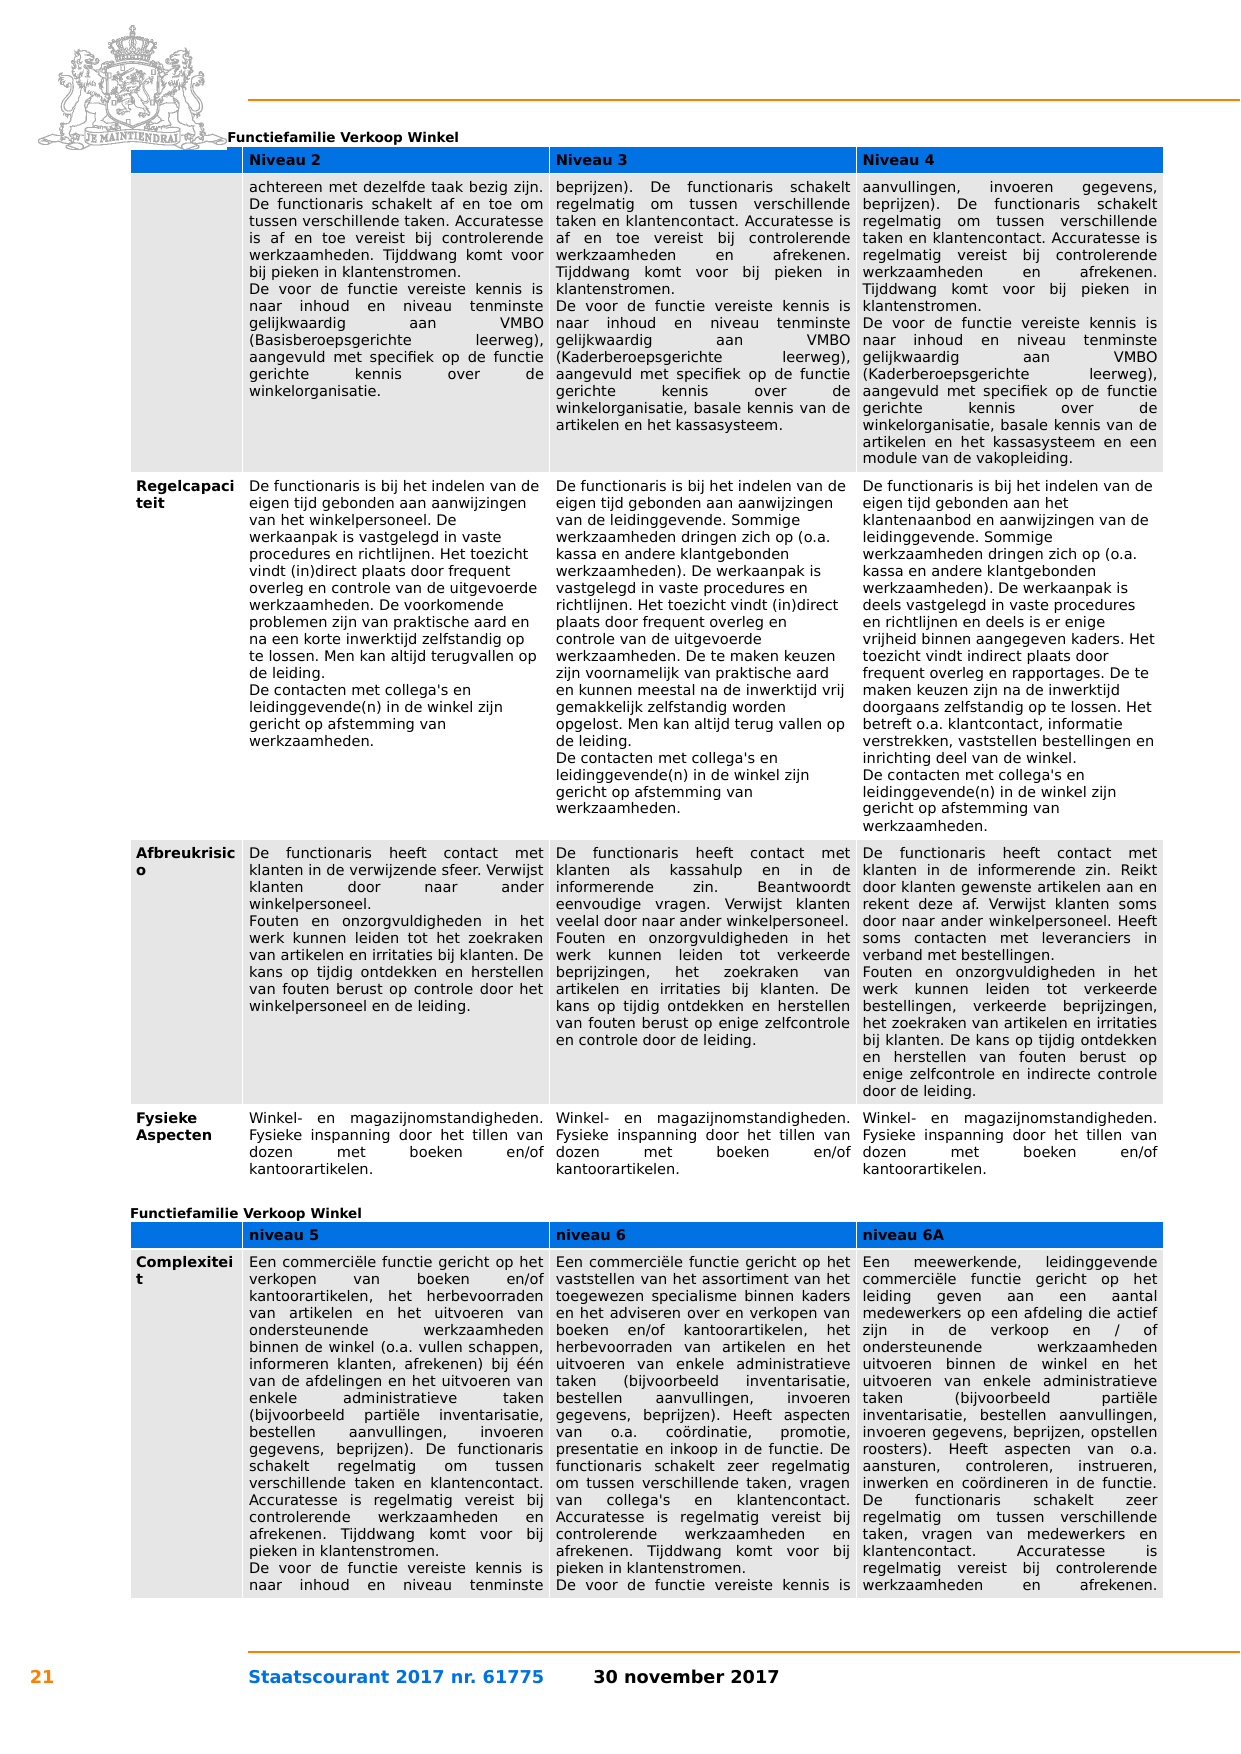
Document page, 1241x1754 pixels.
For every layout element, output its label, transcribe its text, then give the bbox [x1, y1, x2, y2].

table_cell niveau 5 [243, 1222, 549, 1248]
table_cell De functionaris heeft contact met klanten in de verwijzende sfeer. Verwijst klanten door naar ander winkelpersoneel. Fouten en onzorgvuldigheden in het werk kunnen leiden tot het zoekraken van artikelen en irritaties bij klanten. De kans op tijdig ontdekken en herstellen van fouten berust op controle door het winkelpersoneel en de leiding. [243, 840, 549, 1104]
table_cell Winkel- en magazijnomstandigheden. Fysieke inspanning door het tillen van dozen met boeken en/of kantoorartikelen. [857, 1105, 1163, 1182]
table_cell beprijzen). De functionaris schakelt regelmatig om tussen verschillende taken en klantencontact. Accuratesse is af en toe vereist bij controlerende werkzaamheden en afrekenen. Tijddwang komt voor bij pieken in klantenstromen. De voor de functie vereiste kennis is naar inhoud en niveau tenminste gelijkwaardig aan VMBO (Kaderberoepsgerichte leerweg), aangevuld met specifiek op de functie gerichte kennis over de winkelorganisatie, basale kennis van de artikelen en het kassasysteem. [550, 174, 856, 472]
table_cell [131, 174, 242, 472]
table_cell Regelcapaciteit [131, 473, 242, 839]
table_cell Een commerciële functie gericht op het verkopen van boeken en/of kantoorartikelen, het herbevoorraden van artikelen en het uitvoeren van ondersteunende werkzaamheden binnen de winkel (o.a. vullen schappen, informeren klanten, afrekenen) bij één van de afdelingen en het uitvoeren van enkele administratieve taken (bijvoorbeeld partiële inventarisatie, bestellen aanvullingen, invoeren gegevens, beprijzen). De functionaris schakelt regelmatig om tussen verschillende taken en klantencontact. Accuratesse is regelmatig vereist bij controlerende werkzaamheden en afrekenen. Tijddwang komt voor bij pieken in klantenstromen. De voor de functie vereiste kennis is naar inhoud en niveau tenminste [243, 1250, 549, 1598]
table_cell Winkel- en magazijnomstandigheden. Fysieke inspanning door het tillen van dozen met boeken en/of kantoorartikelen. [550, 1105, 856, 1182]
table_cell Afbreukrisico [131, 840, 242, 1104]
table_cell De functionaris heeft contact met klanten als kassahulp en in de informerende zin. Beantwoordt eenvoudige vragen. Verwijst klanten veelal door naar ander winkelpersoneel. Fouten en onzorgvuldigheden in het werk kunnen leiden tot verkeerde beprijzingen, het zoekraken van artikelen en irritaties bij klanten. De kans op tijdig ontdekken en herstellen van fouten berust op enige zelfcontrole en controle door de leiding. [550, 840, 856, 1104]
table_cell De functionaris heeft contact met klanten in de informerende zin. Reikt door klanten gewenste artikelen aan en rekent deze af. Verwijst klanten soms door naar ander winkelpersoneel. Heeft soms contacten met leveranciers in verband met bestellingen. Fouten en onzorgvuldigheden in het werk kunnen leiden tot verkeerde bestellingen, verkeerde beprijzingen, het zoekraken van artikelen en irritaties bij klanten. De kans op tijdig ontdekken en herstellen van fouten berust op enige zelfcontrole en indirecte controle door de leiding. [857, 840, 1163, 1104]
table_cell [131, 1222, 242, 1248]
table_cell De functionaris is bij het indelen van de eigen tijd gebonden aan aanwijzingen van het winkelpersoneel. De werkaanpak is vastgelegd in vaste procedures en richtlijnen. Het toezicht vindt (in)direct plaats door frequent overleg en controle van de uitgevoerde werkzaamheden. De voorkomende problemen zijn van praktische aard en na een korte inwerktijd zelfstandig op te lossen. Men kan altijd terugvallen op de leiding. De contacten met collega's en leidinggevende(n) in de winkel zijn gericht op afstemming van werkzaamheden. [243, 473, 549, 839]
table_cell Een commerciële functie gericht op het vaststellen van het assortiment van het toegewezen specialisme binnen kaders en het adviseren over en verkopen van boeken en/of kantoorartikelen, het herbevoorraden van artikelen en het uitvoeren van enkele administratieve taken (bijvoorbeeld inventarisatie, bestellen aanvullingen, invoeren gegevens, beprijzen). Heeft aspecten van o.a. coördinatie, promotie, presentatie en inkoop in de functie. De functionaris schakelt zeer regelmatig om tussen verschillende taken, vragen van collega's en klantencontact. Accuratesse is regelmatig vereist bij controlerende werkzaamheden en afrekenen. Tijddwang komt voor bij pieken in klantenstromen. De voor de functie vereiste kennis is [550, 1250, 856, 1598]
table_header Functiefamilie Verkoop Winkel [227, 130, 1163, 146]
table_header Functiefamilie Verkoop Winkel [130, 1205, 1163, 1221]
table_cell [131, 147, 242, 173]
table_cell niveau 6 [550, 1222, 856, 1248]
table_cell De functionaris is bij het indelen van de eigen tijd gebonden aan aanwijzingen van de leidinggevende. Sommige werkzaamheden dringen zich op (o.a. kassa en andere klantgebonden werkzaamheden). De werkaanpak is vastgelegd in vaste procedures en richtlijnen. Het toezicht vindt (in)direct plaats door frequent overleg en controle van de uitgevoerde werkzaamheden. De te maken keuzen zijn voornamelijk van praktische aard en kunnen meestal na de inwerktijd vrij gemakkelijk zelfstandig worden opgelost. Men kan altijd terug vallen op de leiding. De contacten met collega's en leidinggevende(n) in de winkel zijn gericht op afstemming van werkzaamheden. [550, 473, 856, 839]
table_cell Winkel- en magazijnomstandigheden. Fysieke inspanning door het tillen van dozen met boeken en/of kantoorartikelen. [243, 1105, 549, 1182]
table_cell Complexiteit [131, 1250, 242, 1598]
table_cell aanvullingen, invoeren gegevens, beprijzen). De functionaris schakelt regelmatig om tussen verschillende taken en klantencontact. Accuratesse is regelmatig vereist bij controlerende werkzaamheden en afrekenen. Tijddwang komt voor bij pieken in klantenstromen. De voor de functie vereiste kennis is naar inhoud en niveau tenminste gelijkwaardig aan VMBO (Kaderberoepsgerichte leerweg), aangevuld met specifiek op de functie gerichte kennis over de winkelorganisatie, basale kennis van de artikelen en het kassasysteem en een module van de vakopleiding. [857, 174, 1163, 472]
table_cell Niveau 3 [550, 147, 856, 173]
table_cell niveau 6A [857, 1222, 1163, 1248]
table_cell Een meewerkende, leidinggevende commerciële functie gericht op het leiding geven aan een aantal medewerkers op een afdeling die actief zijn in de verkoop en / of ondersteunende werkzaamheden uitvoeren binnen de winkel en het uitvoeren van enkele administratieve taken (bijvoorbeeld partiële inventarisatie, bestellen aanvullingen, invoeren gegevens, beprijzen, opstellen roosters). Heeft aspecten van o.a. aansturen, controleren, instrueren, inwerken en coördineren in de functie. De functionaris schakelt zeer regelmatig om tussen verschillende taken, vragen van medewerkers en klantencontact. Accuratesse is regelmatig vereist bij controlerende werkzaamheden en afrekenen. [857, 1250, 1163, 1598]
table_cell Niveau 4 [857, 147, 1163, 173]
picture [38, 25, 227, 150]
table_cell De functionaris is bij het indelen van de eigen tijd gebonden aan het klantenaanbod en aanwijzingen van de leidinggevende. Sommige werkzaamheden dringen zich op (o.a. kassa en andere klantgebonden werkzaamheden). De werkaanpak is deels vastgelegd in vaste procedures en richtlijnen en deels is er enige vrijheid binnen aangegeven kaders. Het toezicht vindt indirect plaats door frequent overleg en rapportages. De te maken keuzen zijn na de inwerktijd doorgaans zelfstandig op te lossen. Het betreft o.a. klantcontact, informatie verstrekken, vaststellen bestellingen en inrichting deel van de winkel. De contacten met collega's en leidinggevende(n) in de winkel zijn gericht op afstemming van werkzaamheden. [857, 473, 1163, 839]
table_cell Niveau 2 [243, 147, 549, 173]
table_cell Fysieke Aspecten [131, 1105, 242, 1182]
table_cell achtereen met dezelfde taak bezig zijn. De functionaris schakelt af en toe om tussen verschillende taken. Accuratesse is af en toe vereist bij controlerende werkzaamheden. Tijddwang komt voor bij pieken in klantenstromen. De voor de functie vereiste kennis is naar inhoud en niveau tenminste gelijkwaardig aan VMBO (Basisberoepsgerichte leerweg), aangevuld met specifiek op de functie gerichte kennis over de winkelorganisatie. [243, 174, 549, 472]
